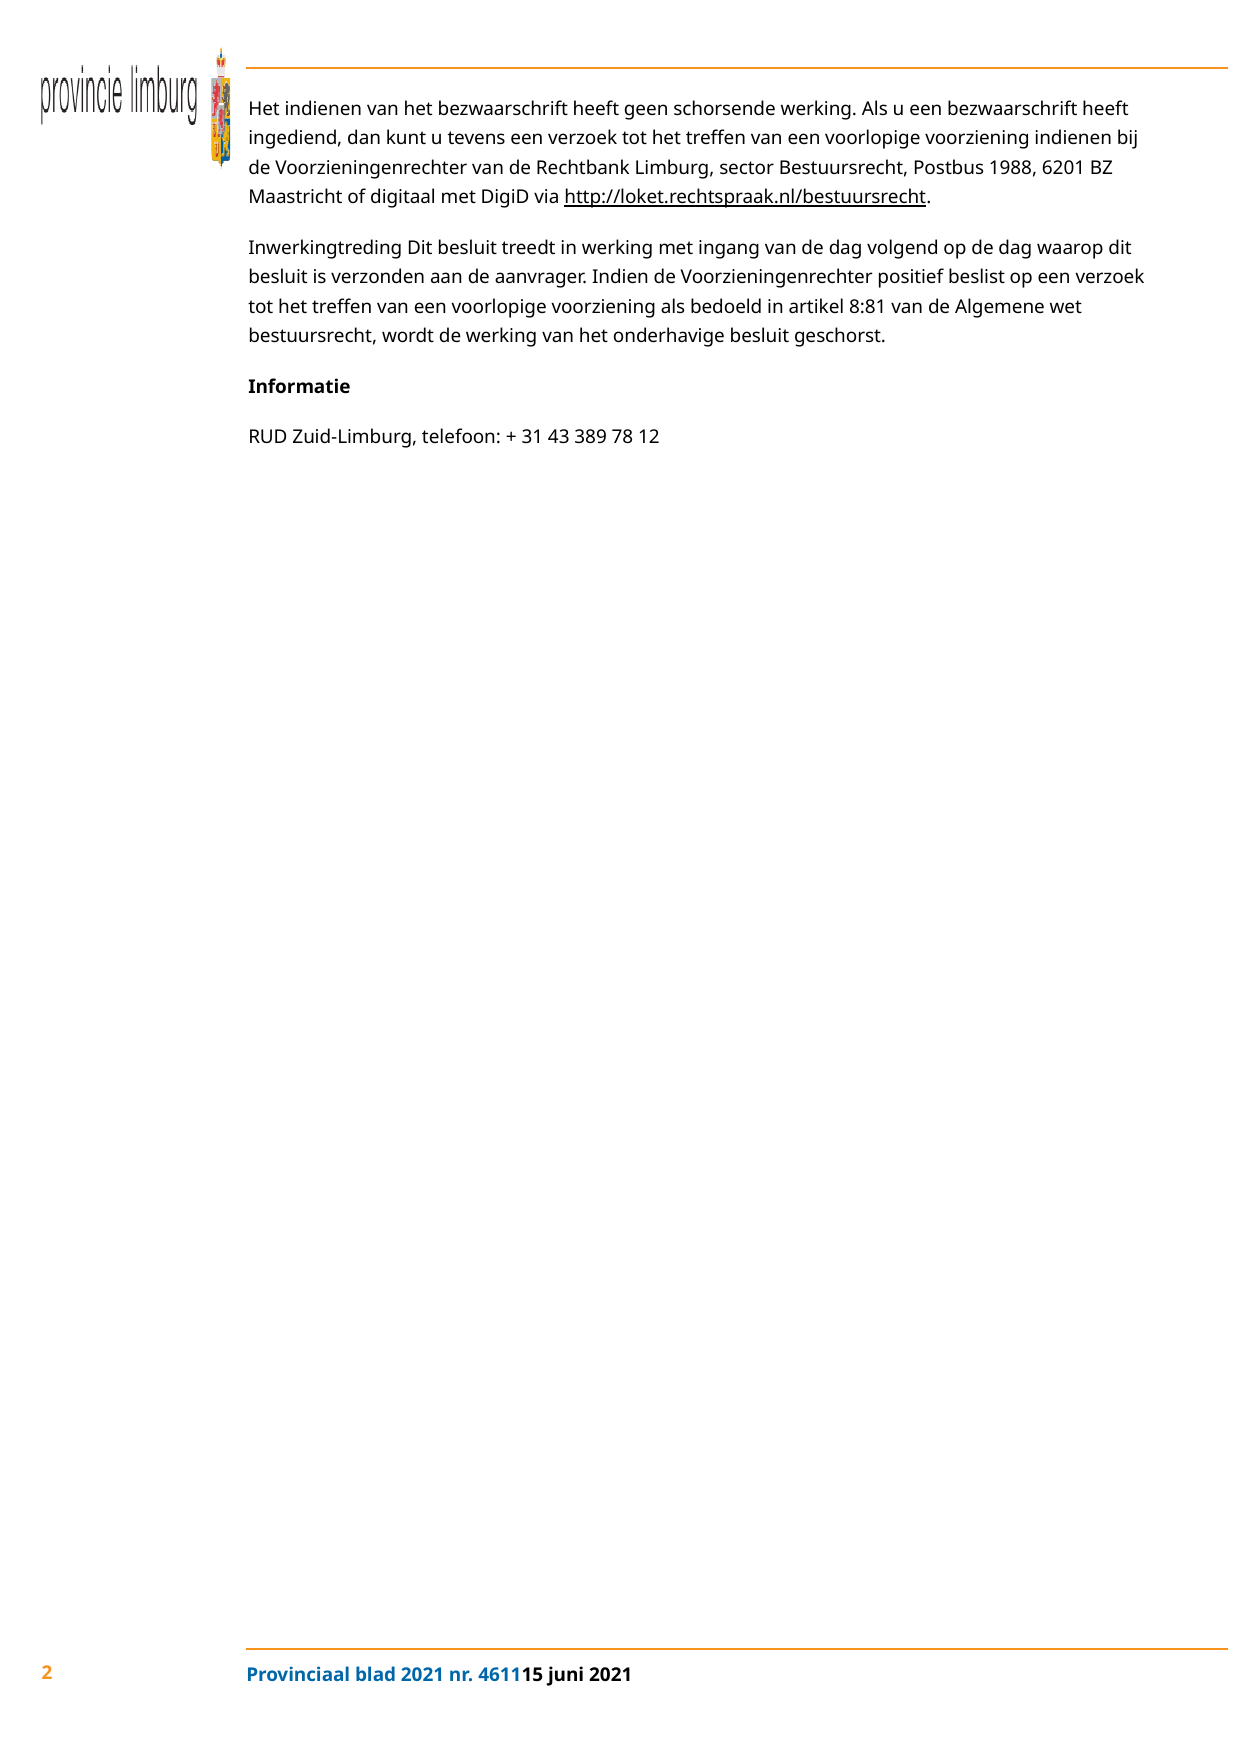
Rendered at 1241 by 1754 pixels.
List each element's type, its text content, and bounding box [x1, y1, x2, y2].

text Het indienen van het bezwaarschrift heeft geen schorsende werking. Als u een bezwaarschrift heeft ingediend, dan kunt u tevens een verzoek tot het treffen van een voorlopige voorziening indienen bij de Voorzieningenrechter van de Rechtbank Limburg, sector Bestuursrecht, Postbus 1988, 6201 BZ Maastricht of digitaal met DigiD via http://loket.rechtspraak.nl/bestuursrecht. [248, 95, 1152, 209]
picture [41, 47, 231, 172]
text Inwerkingtreding Dit besluit treedt in werking met ingang van de dag volgend op de dag waarop dit besluit is verzonden aan de aanvrager. Indien de Voorzieningenrechter positief beslist op een verzoek tot het treffen van een voorlopige voorziening als bedoeld in artikel 8:81 van de Algemene wet bestuursrecht, wordt de werking van het onderhavige besluit geschorst. [248, 234, 1152, 348]
text RUD Zuid-Limburg, telefoon: + 31 43 389 78 12 [248, 423, 1152, 449]
text Informatie [248, 373, 1152, 399]
